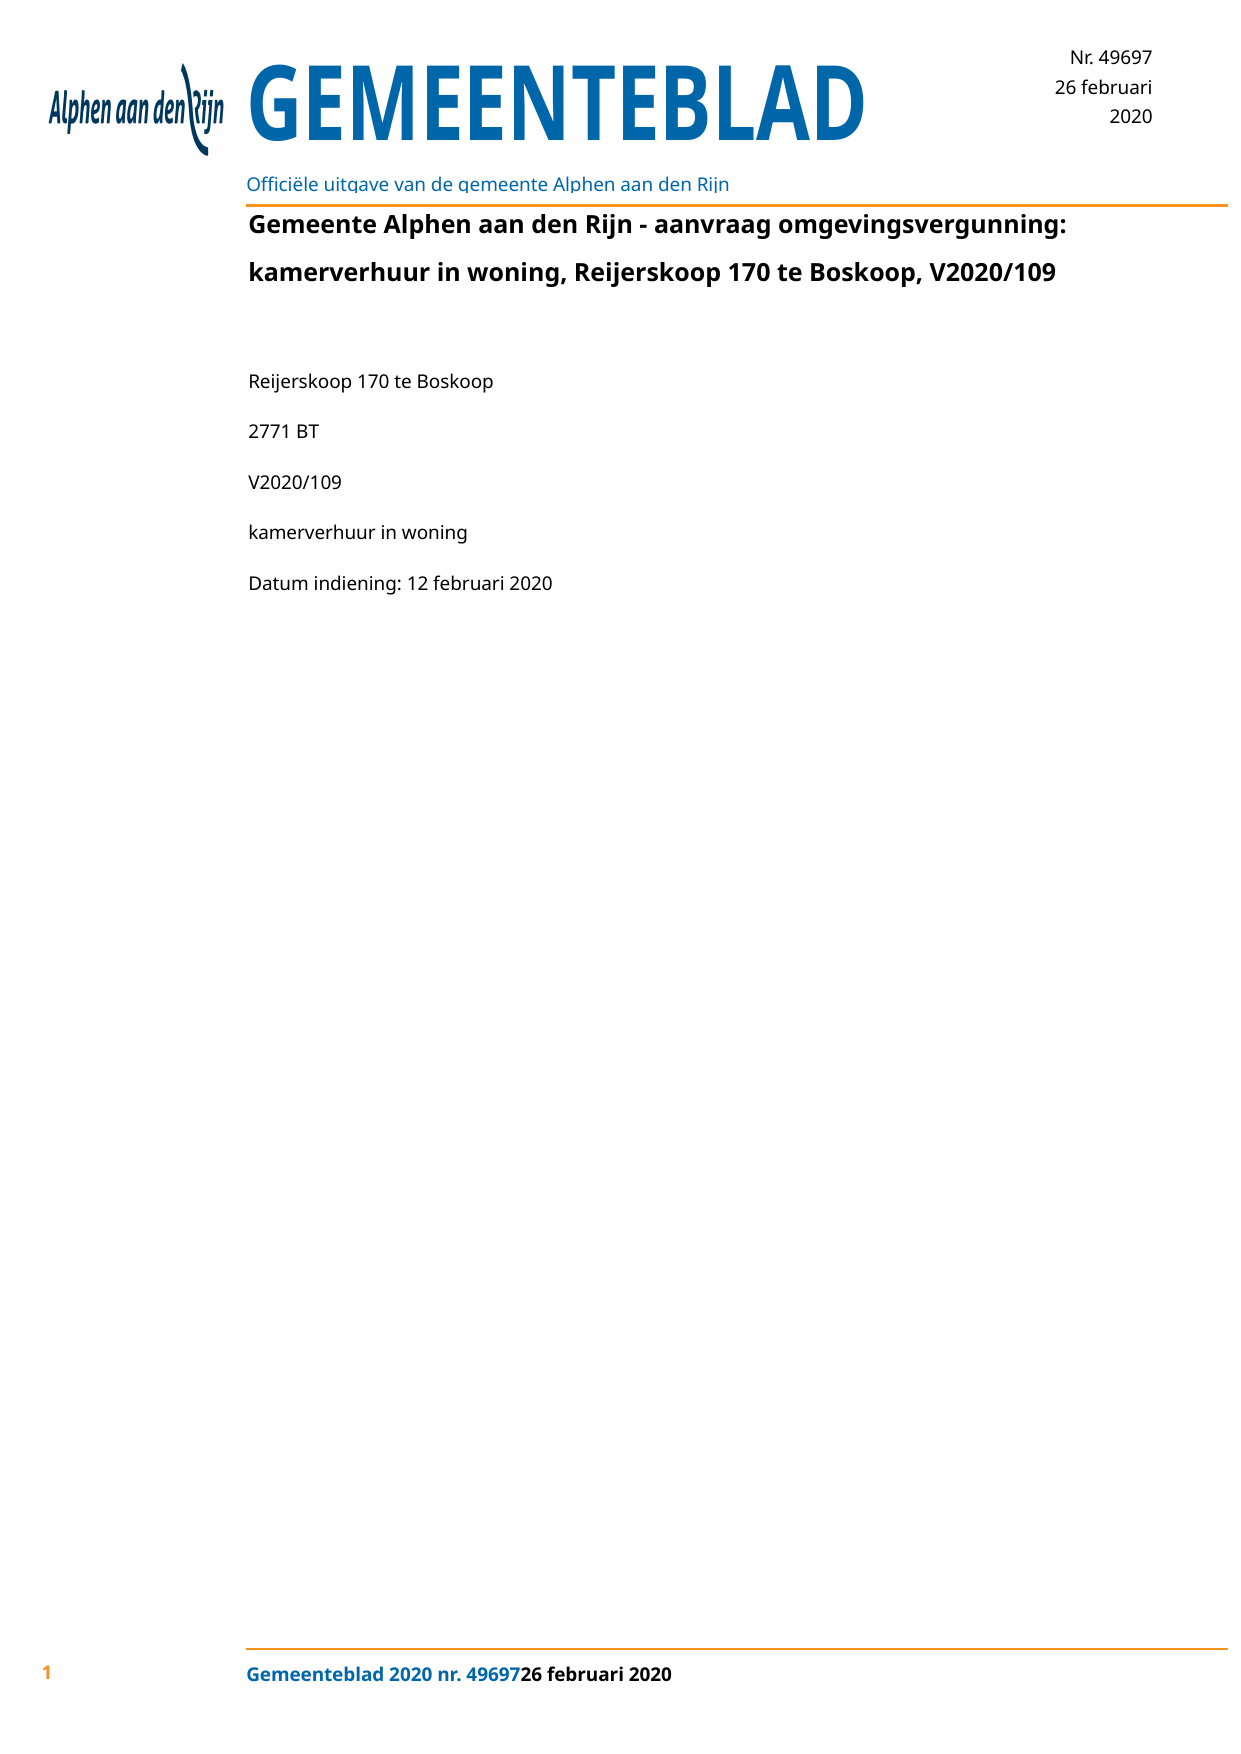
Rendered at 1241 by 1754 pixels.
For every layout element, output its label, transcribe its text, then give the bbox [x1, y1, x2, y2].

text kamerverhuur in woning [248, 519, 1152, 545]
text Gemeente Alphen aan den Rijn - aanvraag omgevingsvergunning: kamerverhuur in woning, Reijerskoop 170 te Boskoop, V2020/109 [248, 207, 1152, 288]
text 2771 BT [248, 419, 1152, 444]
text V2020/109 [248, 469, 1152, 495]
text Reijerskoop 170 te Boskoop [248, 368, 1152, 394]
picture [41, 47, 231, 172]
text Datum indiening: 12 februari 2020 [248, 570, 1152, 596]
